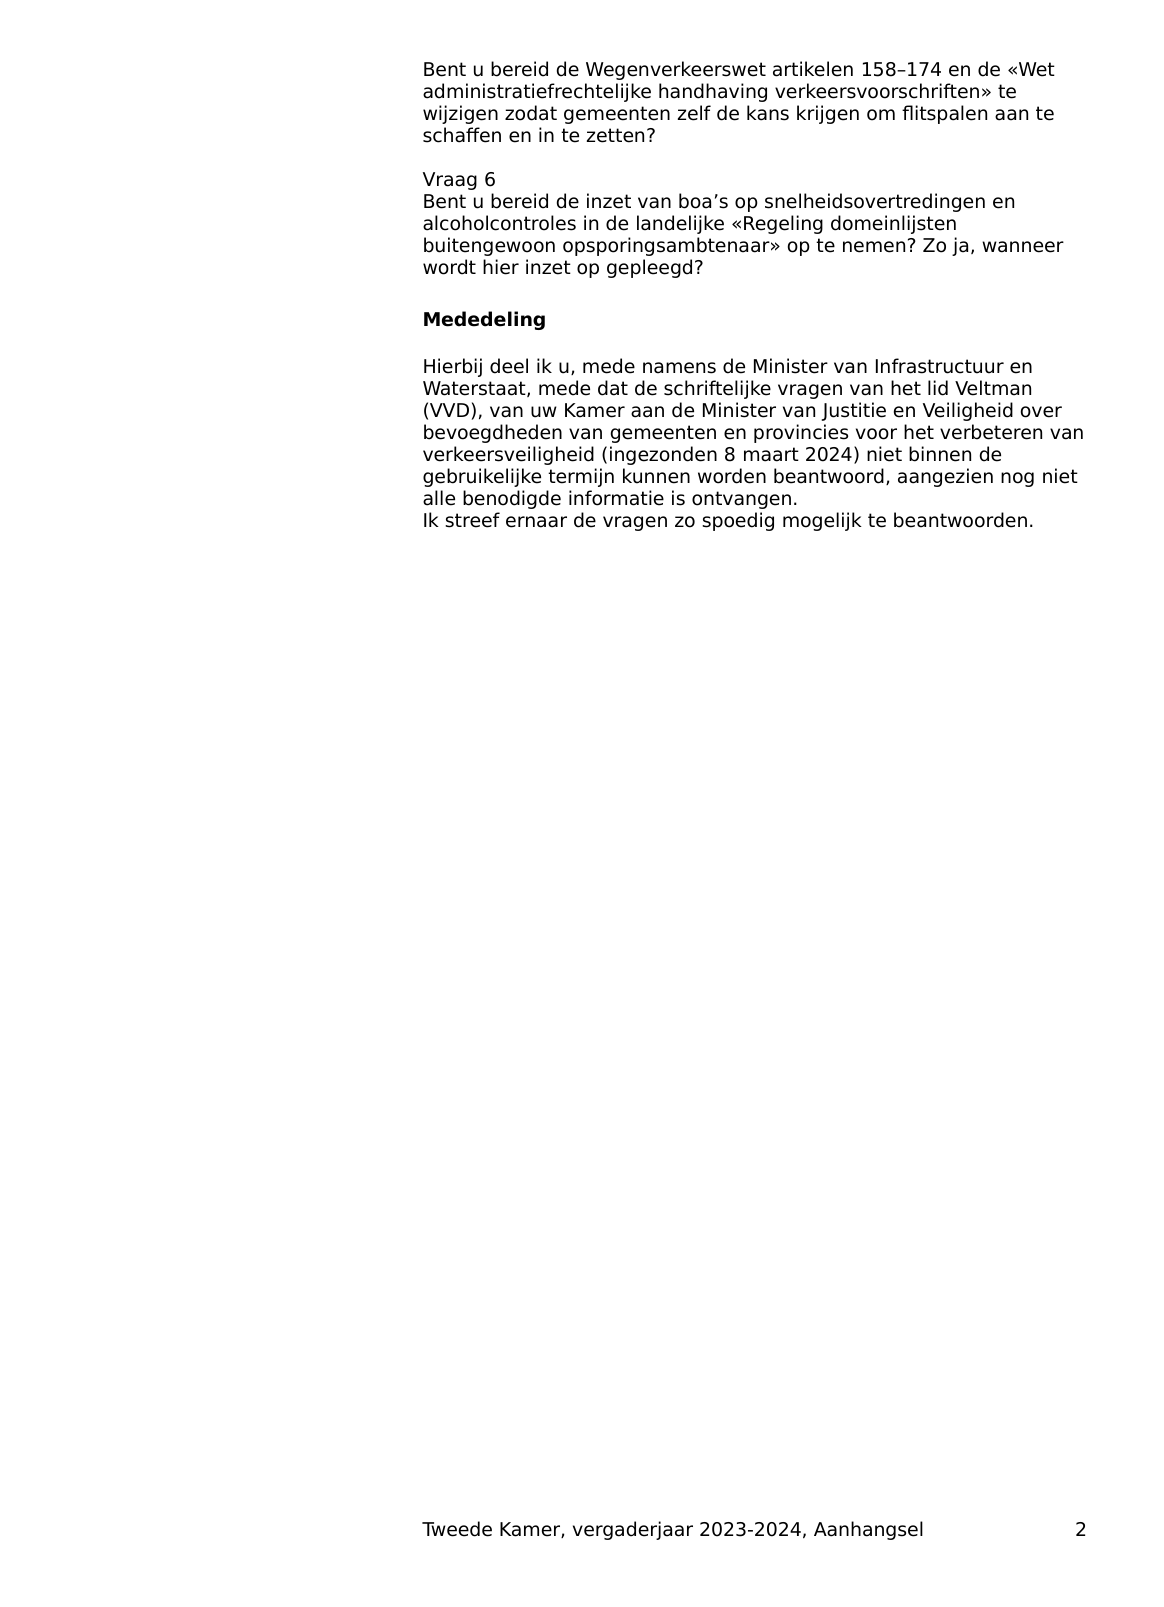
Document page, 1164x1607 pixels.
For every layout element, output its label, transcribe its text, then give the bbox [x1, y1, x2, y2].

text Ik streef ernaar de vragen zo spoedig mogelijk te beantwoorden. [422, 510, 1087, 532]
text Bent u bereid de Wegenverkeerswet artikelen 158–174 en de «Wet administratiefrechtelijke handhaving verkeersvoorschriften» te wijzigen zodat gemeenten zelf de kans krijgen om flitspalen aan te schaffen en in te zetten? [422, 59, 1087, 147]
text Bent u bereid de inzet van boa’s op snelheidsovertredingen en alcoholcontroles in de landelijke «Regeling domeinlijsten buitengewoon opsporingsambtenaar» op te nemen? Zo ja, wanneer wordt hier inzet op gepleegd? [422, 191, 1087, 279]
text Vraag 6 [422, 169, 1087, 191]
subtitle Mededeling [422, 309, 1087, 331]
text Hierbij deel ik u, mede namens de Minister van Infrastructuur en Waterstaat, mede dat de schriftelijke vragen van het lid Veltman (VVD), van uw Kamer aan de Minister van Justitie en Veiligheid over bevoegdheden van gemeenten en provincies voor het verbeteren van verkeersveiligheid (ingezonden 8 maart 2024) niet binnen de gebruikelijke termijn kunnen worden beantwoord, aangezien nog niet alle benodigde informatie is ontvangen. [422, 356, 1087, 510]
